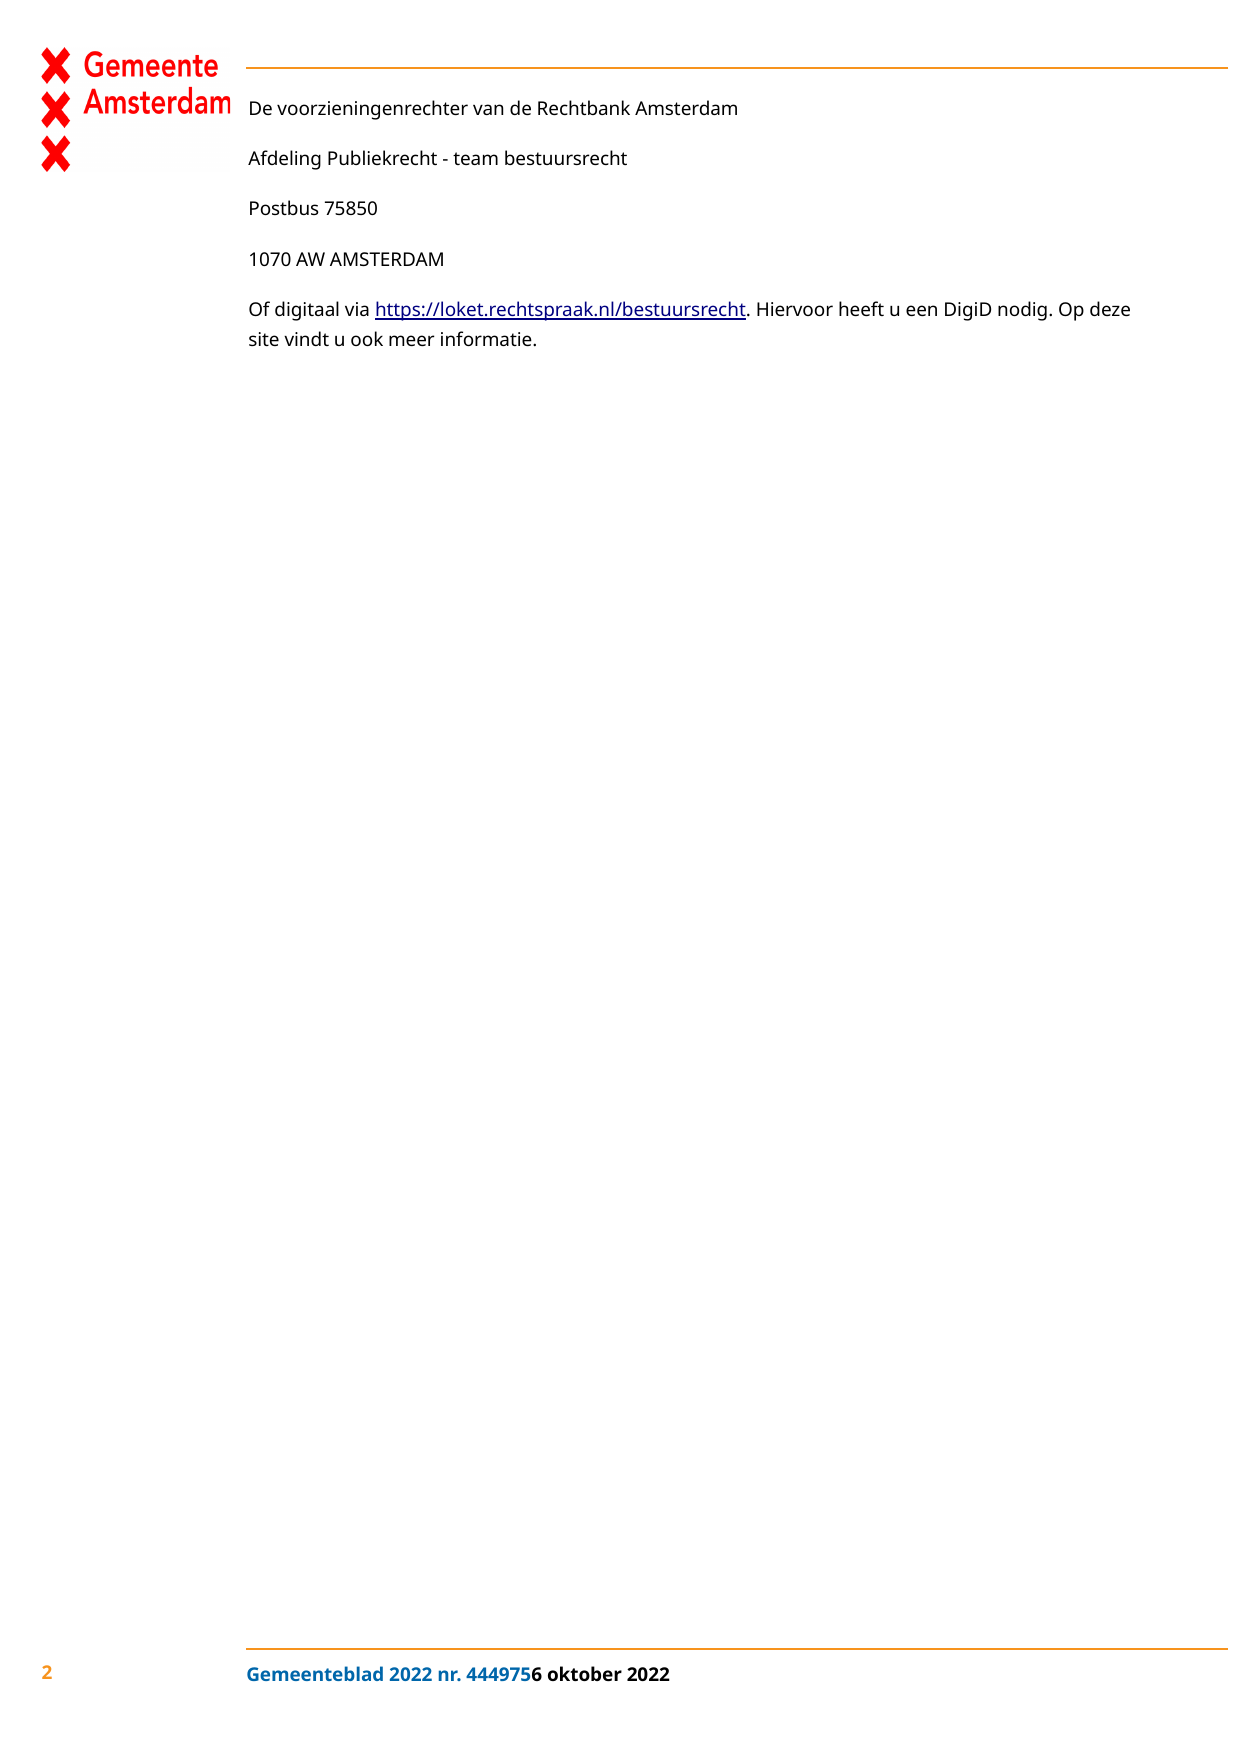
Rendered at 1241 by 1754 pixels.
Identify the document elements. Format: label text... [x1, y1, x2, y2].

text 1070 AW AMSTERDAM [248, 246, 1152, 272]
text Of digitaal via https://loket.rechtspraak.nl/bestuursrecht. Hiervoor heeft u een DigiD nodig. Op deze site vindt u ook meer informatie. [248, 296, 1152, 352]
text Postbus 75850 [248, 196, 1152, 221]
text Afdeling Publiekrecht - team bestuursrecht [248, 145, 1152, 171]
picture [41, 47, 231, 172]
text De voorzieningenrechter van de Rechtbank Amsterdam [248, 95, 1152, 121]
